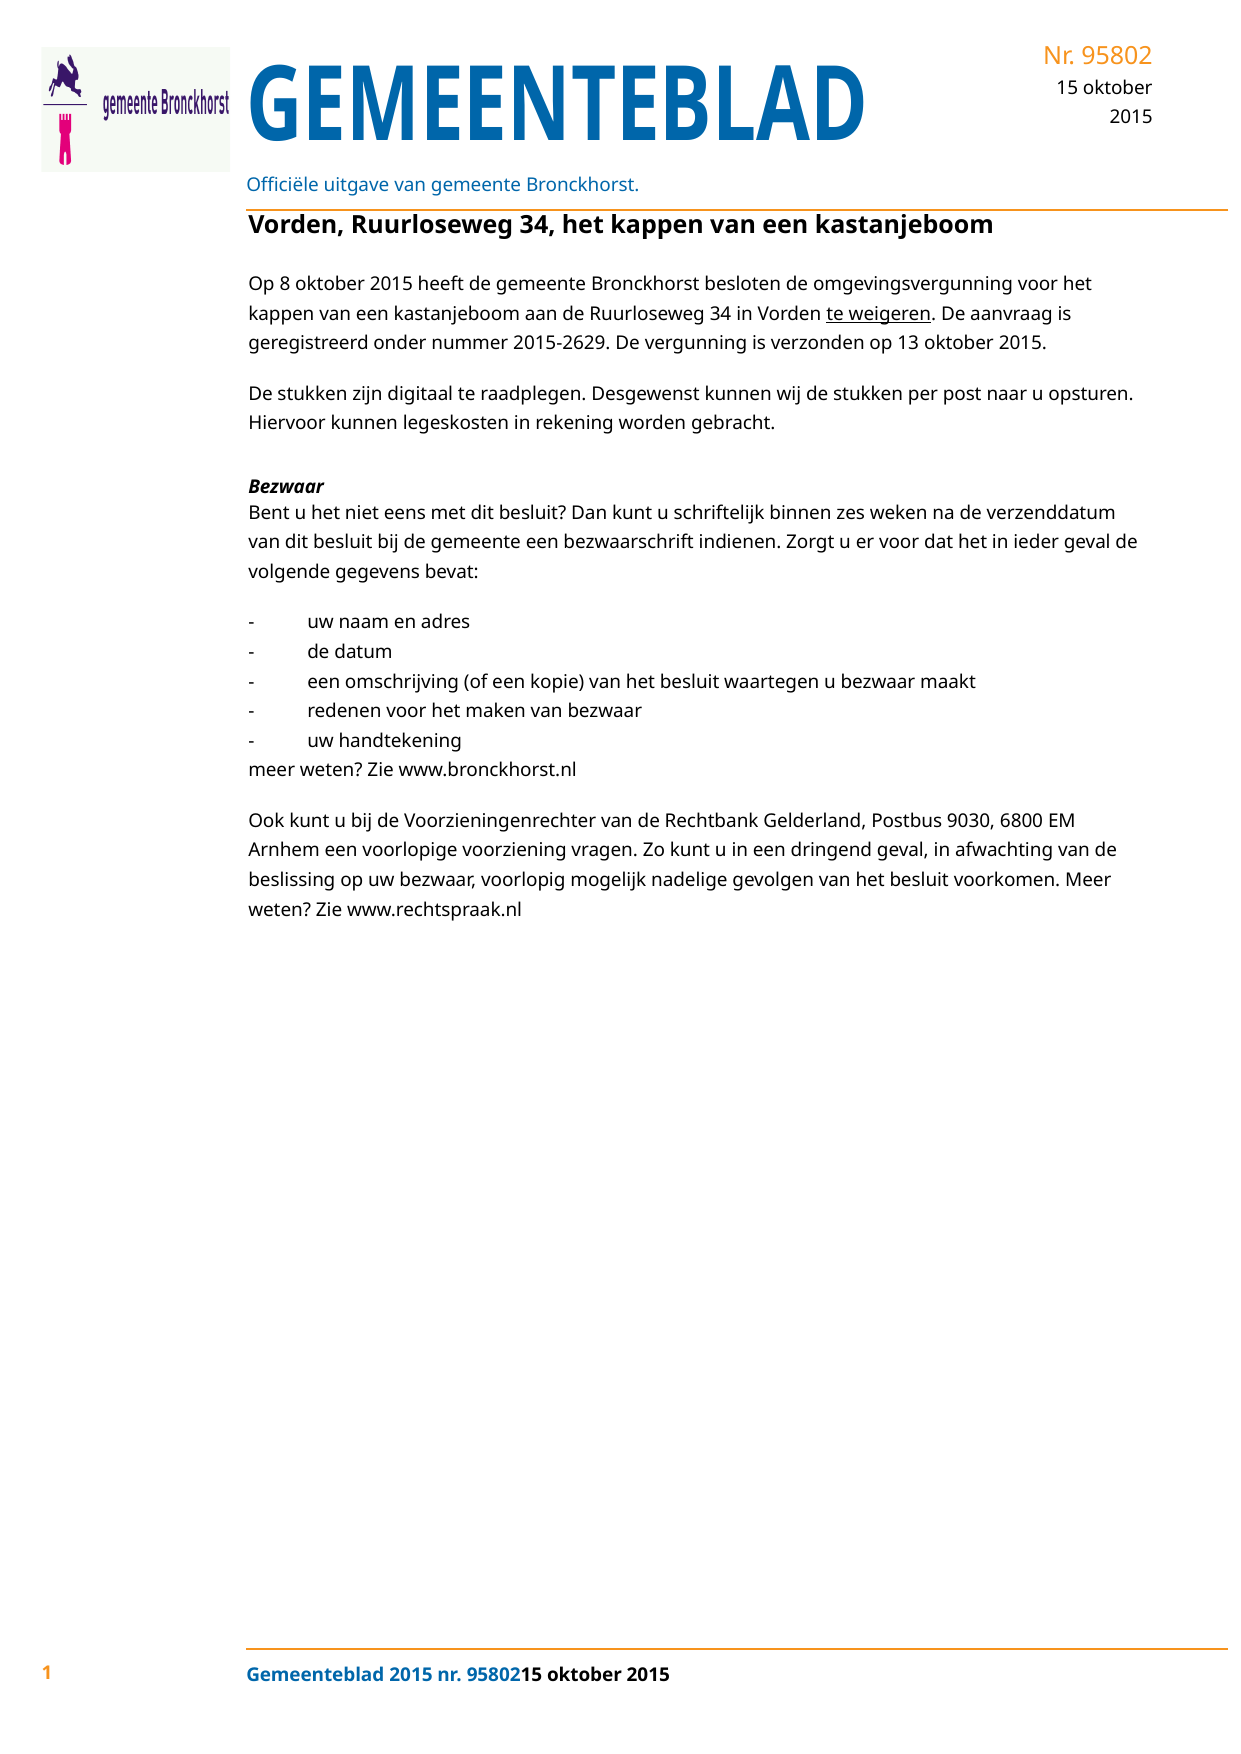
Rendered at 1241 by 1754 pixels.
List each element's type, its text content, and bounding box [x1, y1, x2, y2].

text Op 8 oktober 2015 heeft de gemeente Bronckhorst besloten de omgevingsvergunning voor het kappen van een kastanjeboom aan de Ruurloseweg 34 in Vorden te weigeren. De aanvraag is geregistreerd onder nummer 2015-2629. De vergunning is verzonden op 13 oktober 2015. [248, 270, 1152, 355]
list uw naam en adres [248, 609, 1152, 634]
list een omschrijving (of een kopie) van het besluit waartegen u bezwaar maakt [248, 668, 1152, 694]
text meer weten? Zie www.bronckhorst.nl [248, 757, 1152, 782]
list de datum [248, 638, 1152, 664]
list redenen voor het maken van bezwaar [248, 697, 1152, 723]
text Bent u het niet eens met dit besluit? Dan kunt u schriftelijk binnen zes weken na de verzenddatum van dit besluit bij de gemeente een bezwaarschrift indienen. Zorgt u er voor dat het in ieder geval de volgende gegevens bevat: [248, 499, 1152, 584]
list uw handtekening [248, 727, 1152, 753]
picture [41, 47, 231, 172]
text Ook kunt u bij de Voorzieningenrechter van de Rechtbank Gelderland, Postbus 9030, 6800 EM Arnhem een voorlopige voorziening vragen. Zo kunt u in een dringend geval, in afwachting van de beslissing op uw bezwaar, voorlopig mogelijk nadelige gevolgen van het besluit voorkomen. Meer weten? Zie www.rechtspraak.nl [248, 807, 1152, 922]
text De stukken zijn digitaal te raadplegen. Desgewenst kunnen wij de stukken per post naar u opsturen. Hiervoor kunnen legeskosten in rekening worden gebracht. [248, 380, 1152, 435]
text Bezwaar [248, 473, 1152, 499]
text Vorden, Ruurloseweg 34, het kappen van een kastanjeboom [248, 211, 1152, 241]
